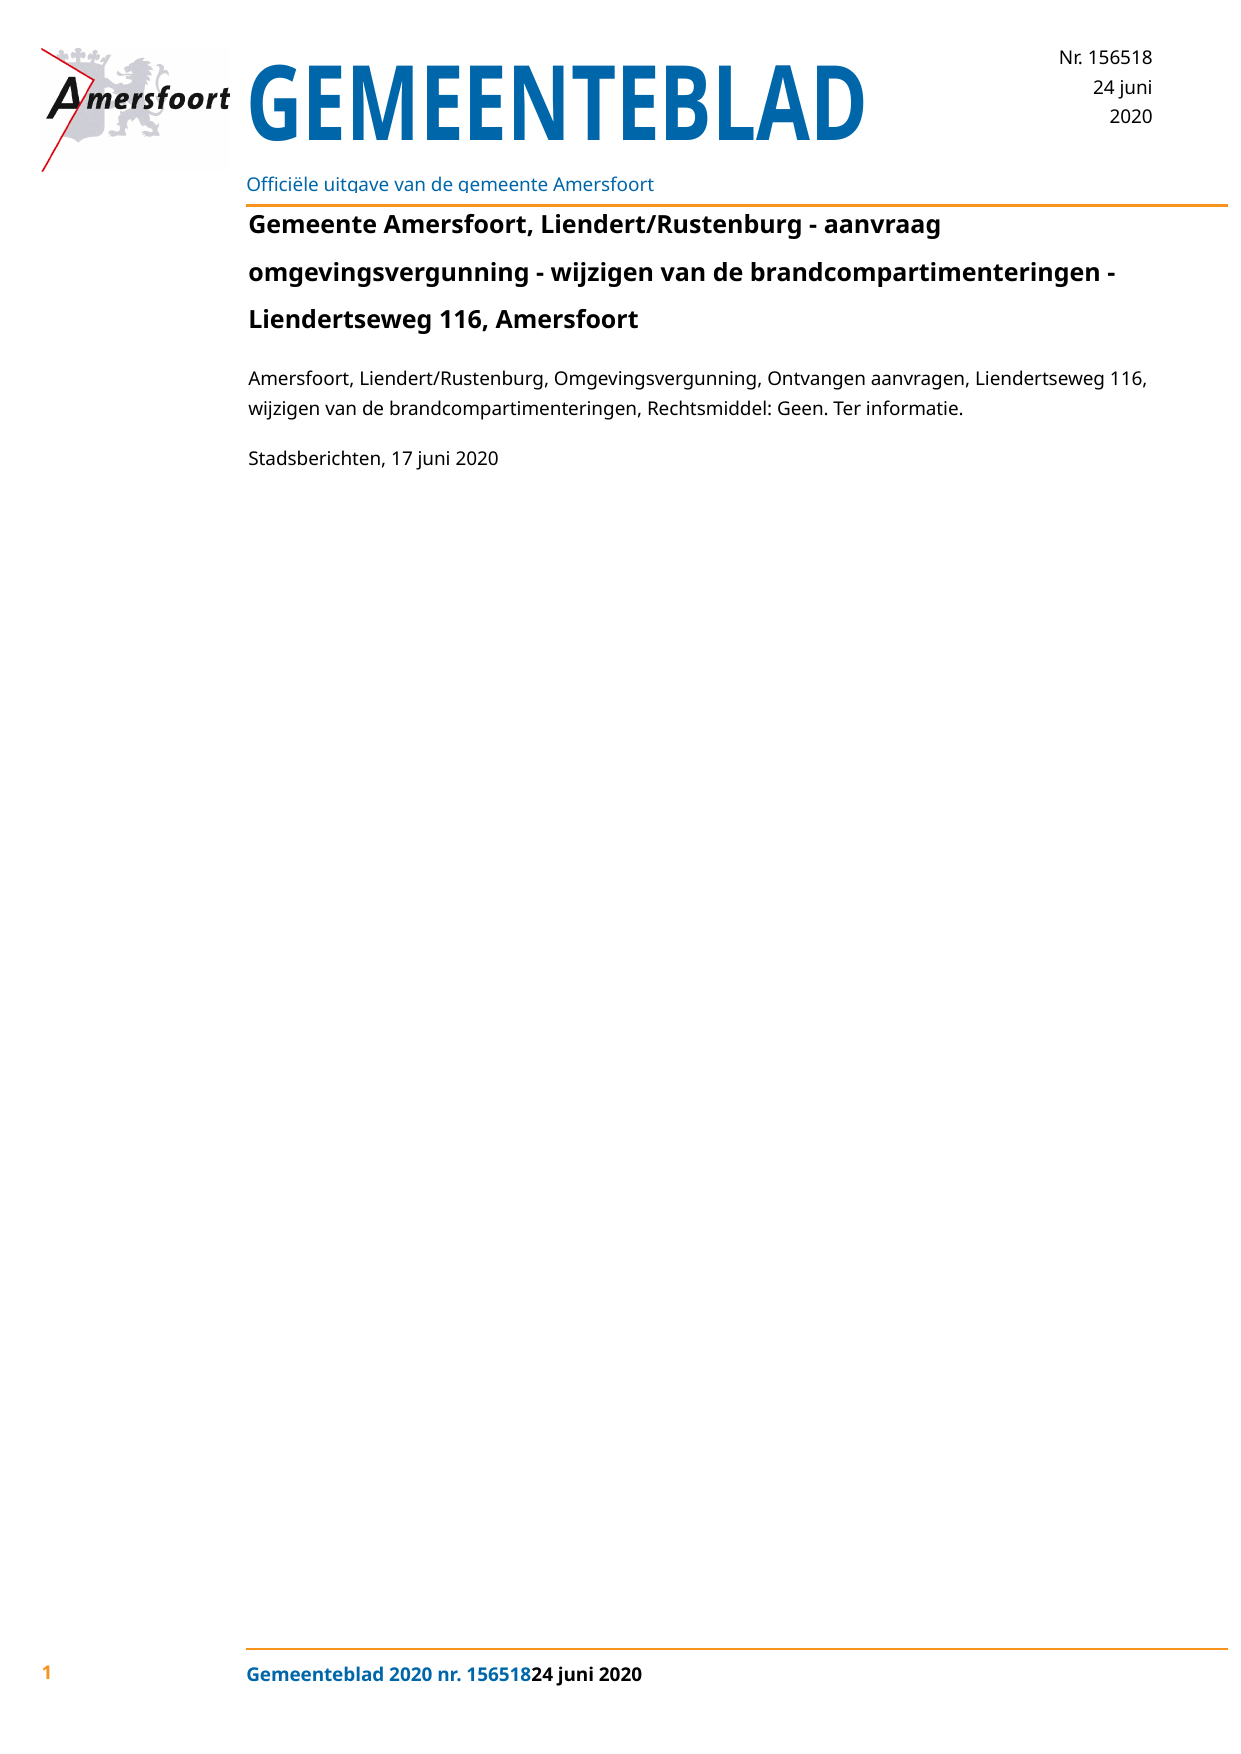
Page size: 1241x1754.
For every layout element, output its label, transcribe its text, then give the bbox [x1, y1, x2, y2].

picture [41, 47, 231, 172]
text Gemeente Amersfoort, Liendert/Rustenburg - aanvraag omgevingsvergunning - wijzigen van de brandcompartimenteringen - Liendertseweg 116, Amersfoort [248, 207, 1152, 336]
text Stadsberichten, 17 juni 2020 [248, 446, 1152, 471]
text Amersfoort, Liendert/Rustenburg, Omgevingsvergunning, Ontvangen aanvragen, Liendertseweg 116, wijzigen van de brandcompartimenteringen, Rechtsmiddel: Geen. Ter informatie. [248, 366, 1152, 421]
